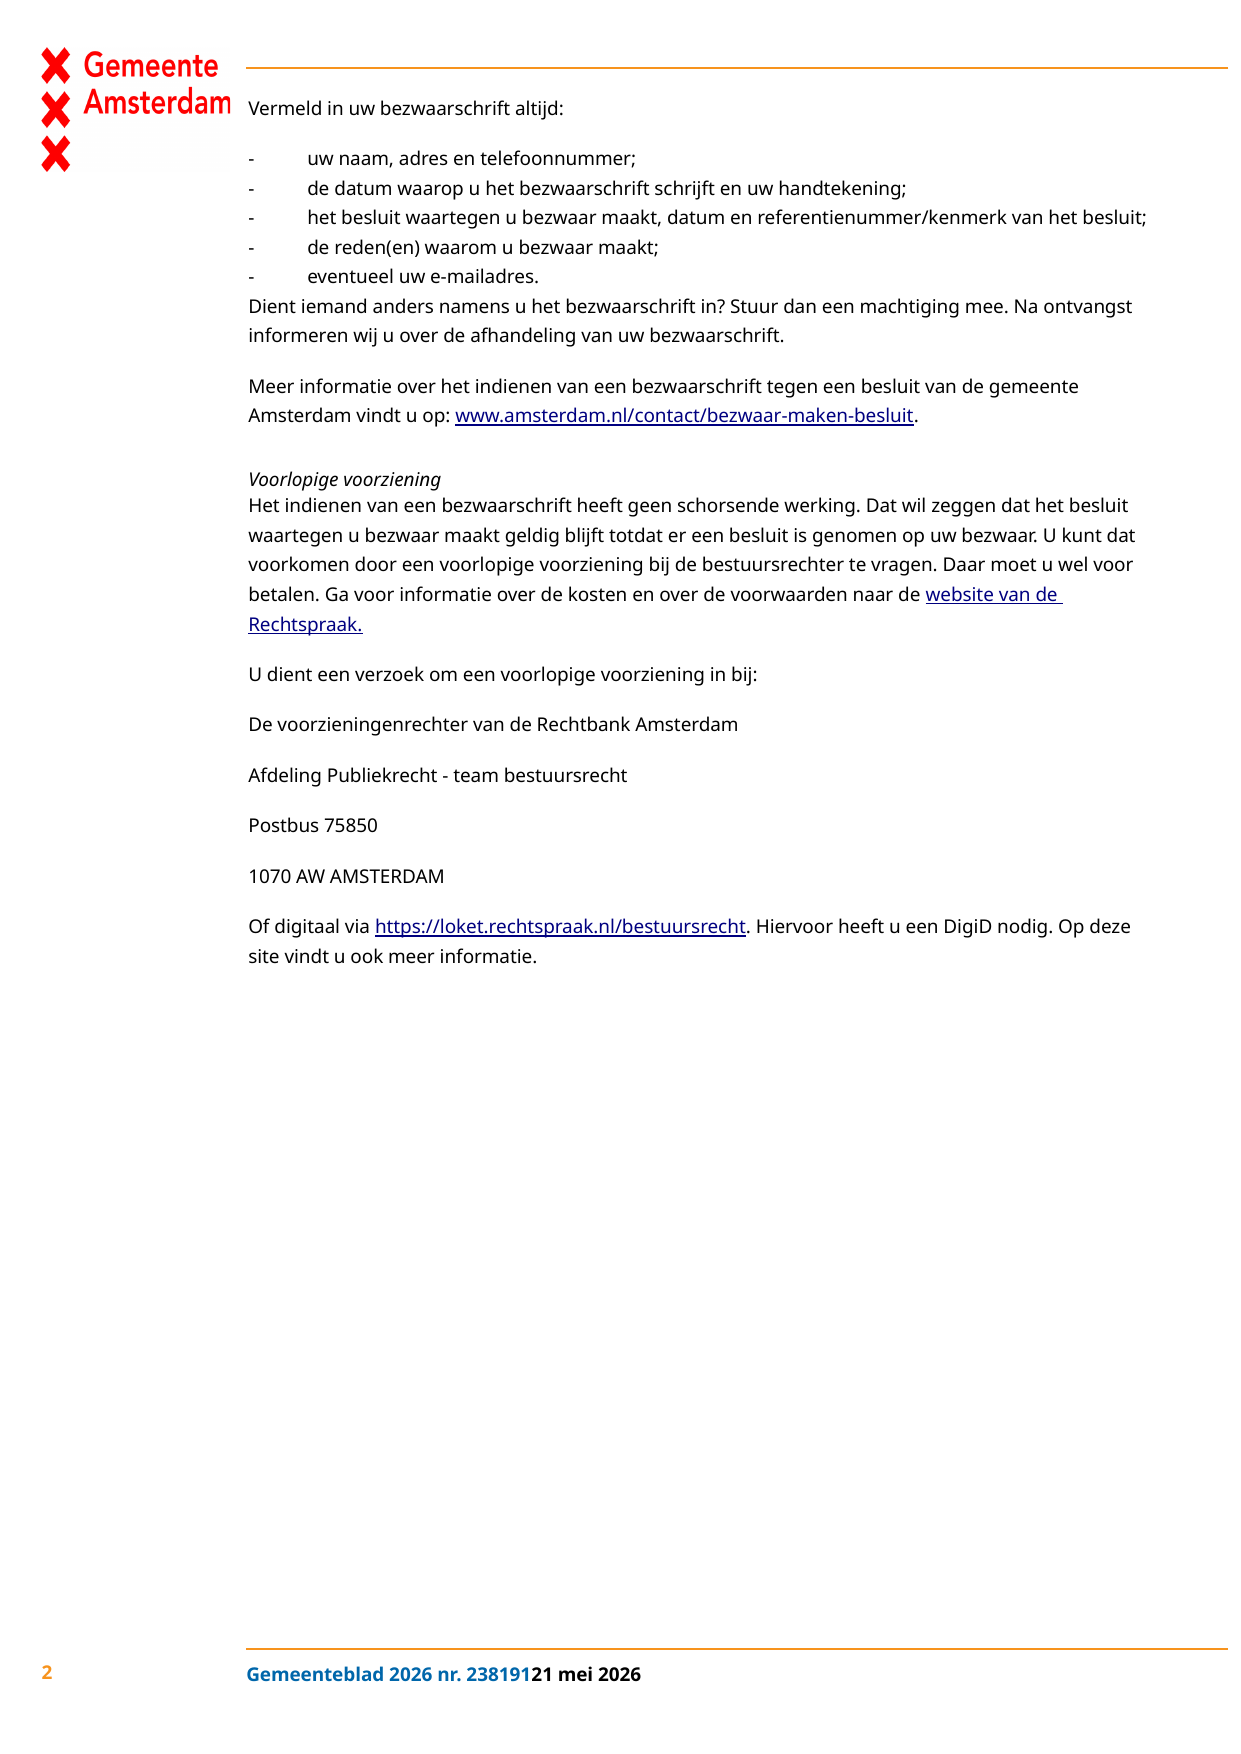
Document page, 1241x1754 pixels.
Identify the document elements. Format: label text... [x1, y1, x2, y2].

text Voorlopige voorziening [248, 467, 1152, 492]
list uw naam, adres en telefoonnummer; [248, 145, 1152, 171]
text U dient een verzoek om een voorlopige voorziening in bij: [248, 661, 1152, 687]
list de reden(en) waarom u bezwaar maakt; [248, 234, 1152, 260]
text Dient iemand anders namens u het bezwaarschrift in? Stuur dan een machtiging mee. Na ontvangst informeren wij u over de afhandeling van uw bezwaarschrift. [248, 293, 1152, 348]
list eventueel uw e-mailadres. [248, 263, 1152, 289]
list de datum waarop u het bezwaarschrift schrijft en uw handtekening; [248, 175, 1152, 201]
text Het indienen van een bezwaarschrift heeft geen schorsende werking. Dat wil zeggen dat het besluit waartegen u bezwaar maakt geldig blijft totdat er een besluit is genomen op uw bezwaar. U kunt dat voorkomen door een voorlopige voorziening bij de bestuursrechter te vragen. Daar moet u wel voor betalen. Ga voor informatie over de kosten en over de voorwaarden naar de website van de Rechtspraak. [248, 492, 1152, 636]
text Of digitaal via https://loket.rechtspraak.nl/bestuursrecht. Hiervoor heeft u een DigiD nodig. Op deze site vindt u ook meer informatie. [248, 913, 1152, 968]
text Afdeling Publiekrecht - team bestuursrecht [248, 762, 1152, 788]
text Vermeld in uw bezwaarschrift altijd: [248, 95, 1152, 121]
text 1070 AW AMSTERDAM [248, 863, 1152, 888]
text Meer informatie over het indienen van een bezwaarschrift tegen een besluit van de gemeente Amsterdam vindt u op: www.amsterdam.nl/contact/bezwaar-maken-besluit. [248, 373, 1152, 428]
list het besluit waartegen u bezwaar maakt, datum en referentienummer/kenmerk van het besluit; [248, 204, 1152, 230]
text De voorzieningenrechter van de Rechtbank Amsterdam [248, 712, 1152, 737]
picture [41, 47, 231, 172]
text Postbus 75850 [248, 812, 1152, 838]
